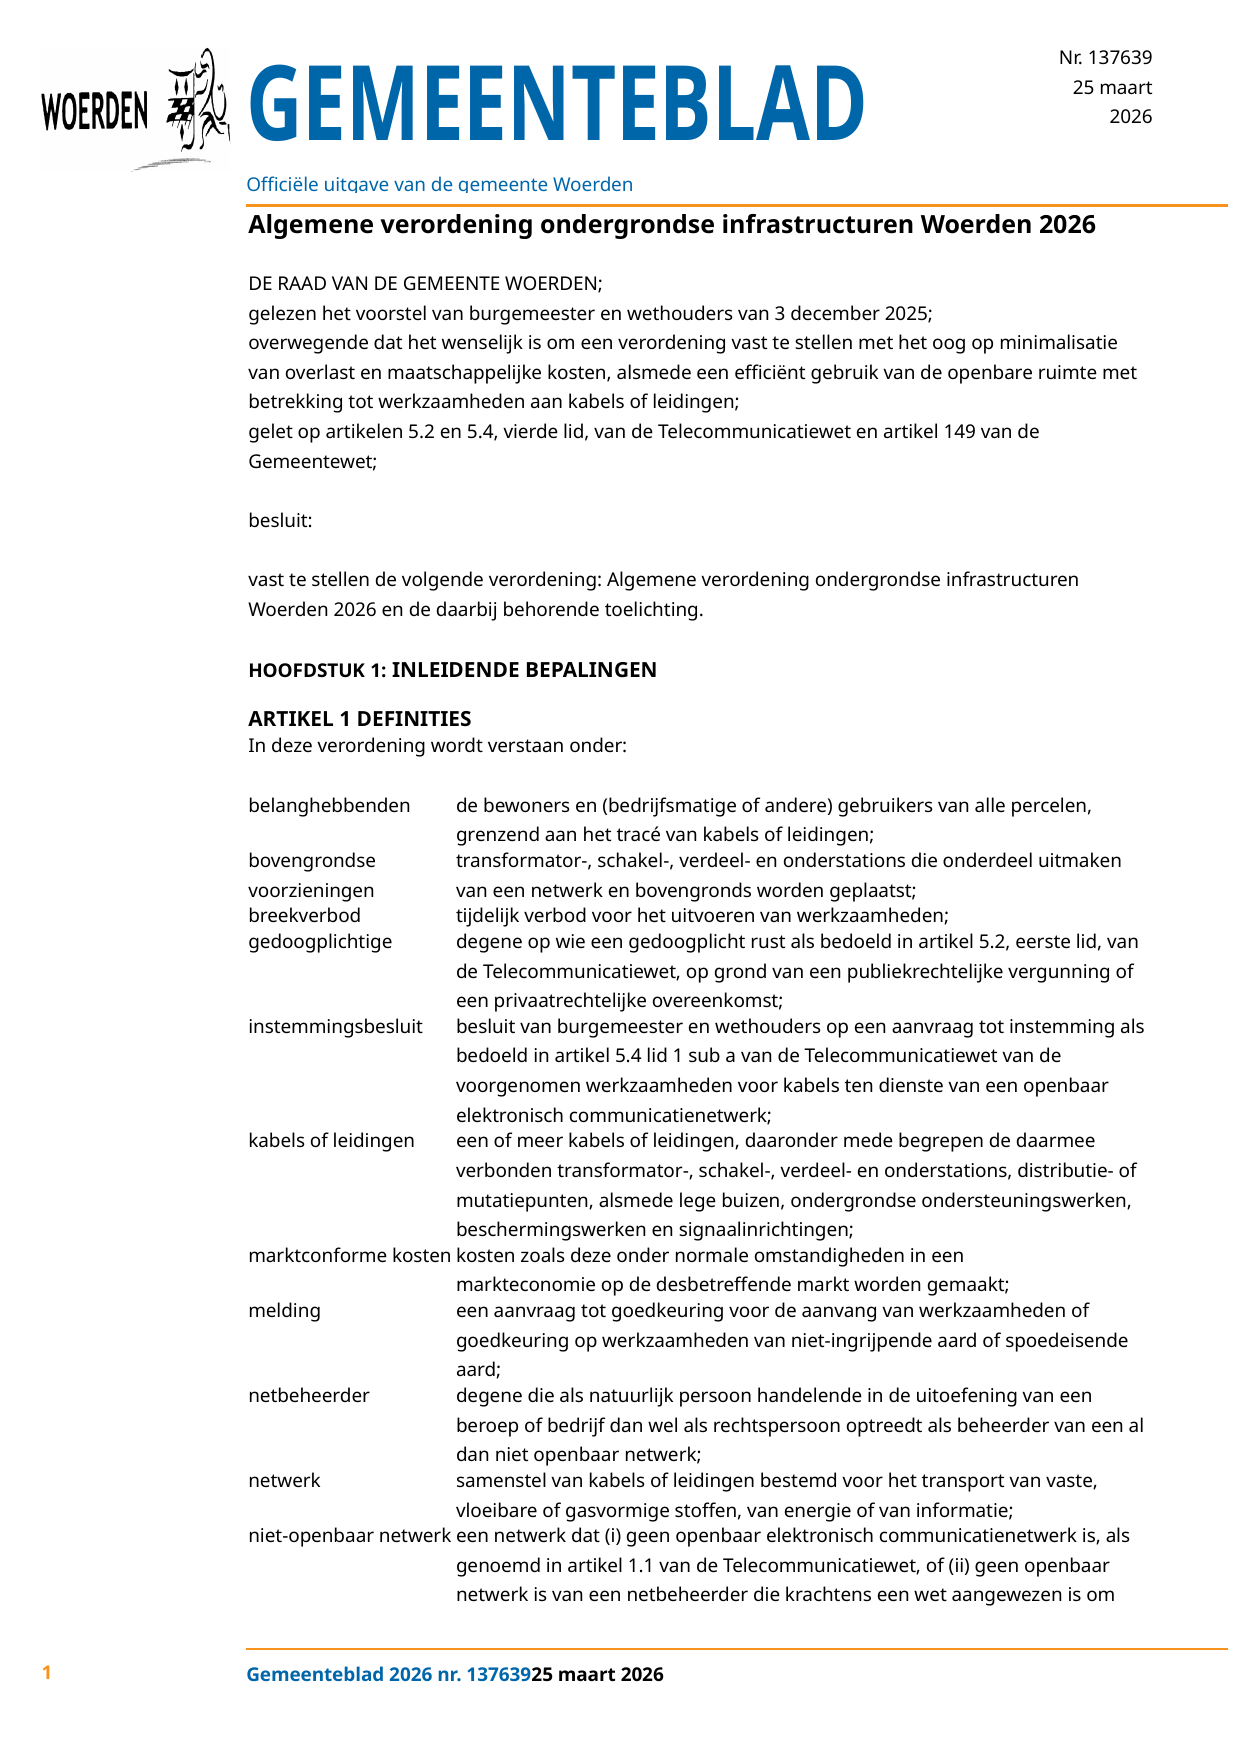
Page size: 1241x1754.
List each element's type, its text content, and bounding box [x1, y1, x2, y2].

table_header belanghebbenden [248, 792, 456, 847]
table_cell degene op wie een gedoogplicht rust als bedoeld in artikel 5.2, eerste lid, van de Telecommunicatiewet, op grond van een publiekrechtelijke vergunning of een privaatrechtelijke overeenkomst; [456, 928, 1152, 1013]
table_cell marktconforme kosten [248, 1242, 456, 1297]
table_cell kabels of leidingen [248, 1128, 456, 1242]
table_cell een aanvraag tot goedkeuring voor de aanvang van werkzaamheden of goedkeuring op werkzaamheden van niet-ingrijpende aard of spoedeisende aard; [456, 1298, 1152, 1382]
table_cell instemmingsbesluit [248, 1013, 456, 1128]
table_cell bovengrondse voorzieningen [248, 847, 456, 902]
table_cell breekverbod [248, 903, 456, 928]
text gelezen het voorstel van burgemeester en wethouders van 3 december 2025; [248, 300, 1152, 326]
picture [41, 47, 231, 172]
text overwegende dat het wenselijk is om een verordening vast te stellen met het oog op minimalisatie van overlast en maatschappelijke kosten, alsmede een efficiënt gebruik van de openbare ruimte met betrekking tot werkzaamheden aan kabels of leidingen; [248, 329, 1152, 414]
text In deze verordening wordt verstaan onder: [248, 733, 1152, 758]
text besluit: [248, 507, 1152, 533]
table_cell een netwerk dat (i) geen openbaar elektronisch communicatienetwerk is, als genoemd in artikel 1.1 van de Telecommunicatiewet, of (ii) geen openbaar netwerk is van een netbeheerder die krachtens een wet aangewezen is om [456, 1523, 1152, 1607]
table_cell een of meer kabels of leidingen, daaronder mede begrepen de daarmee verbonden transformator-, schakel-, verdeel- en onderstations, distributie- of mutatiepunten, alsmede lege buizen, ondergrondse ondersteuningswerken, beschermingswerken en signaalinrichtingen; [456, 1128, 1152, 1242]
table_cell melding [248, 1298, 456, 1382]
table_cell niet-openbaar netwerk [248, 1523, 456, 1607]
table_cell samenstel van kabels of leidingen bestemd voor het transport van vaste, vloeibare of gasvormige stoffen, van energie of van informatie; [456, 1467, 1152, 1522]
table_header de bewoners en (bedrijfsmatige of andere) gebruikers van alle percelen, grenzend aan het tracé van kabels of leidingen; [456, 792, 1152, 847]
text gelet op artikelen 5.2 en 5.4, vierde lid, van de Telecommunicatiewet en artikel 149 van de Gemeentewet; [248, 418, 1152, 473]
text vast te stellen de volgende verordening: Algemene verordening ondergrondse infrastructuren Woerden 2026 en de daarbij behorende toelichting. [248, 566, 1152, 621]
table_cell degene die als natuurlijk persoon handelende in de uitoefening van een beroep of bedrijf dan wel als rechtspersoon optreedt als beheerder van een al dan niet openbaar netwerk; [456, 1382, 1152, 1467]
text Algemene verordening ondergrondse infrastructuren Woerden 2026 [248, 207, 1152, 241]
table_cell kosten zoals deze onder normale omstandigheden in een markteconomie op de desbetreffende markt worden gemaakt; [456, 1242, 1152, 1297]
table_cell gedoogplichtige [248, 928, 456, 1013]
text DE RAAD VAN DE GEMEENTE WOERDEN; [248, 270, 1152, 296]
text HOOFDSTUK 1: INLEIDENDE BEPALINGEN [248, 655, 1152, 683]
table_cell besluit van burgemeester en wethouders op een aanvraag tot instemming als bedoeld in artikel 5.4 lid 1 sub a van de Telecommunicatiewet van de voorgenomen werkzaamheden voor kabels ten dienste van een openbaar elektronisch communicatienetwerk; [456, 1013, 1152, 1128]
table_cell netbeheerder [248, 1382, 456, 1467]
text ARTIKEL 1 DEFINITIES [248, 704, 1152, 733]
table_cell tijdelijk verbod voor het uitvoeren van werkzaamheden; [456, 903, 1152, 928]
table_cell netwerk [248, 1467, 456, 1522]
table_cell transformator-, schakel-, verdeel- en onderstations die onderdeel uitmaken van een netwerk en bovengronds worden geplaatst; [456, 847, 1152, 902]
